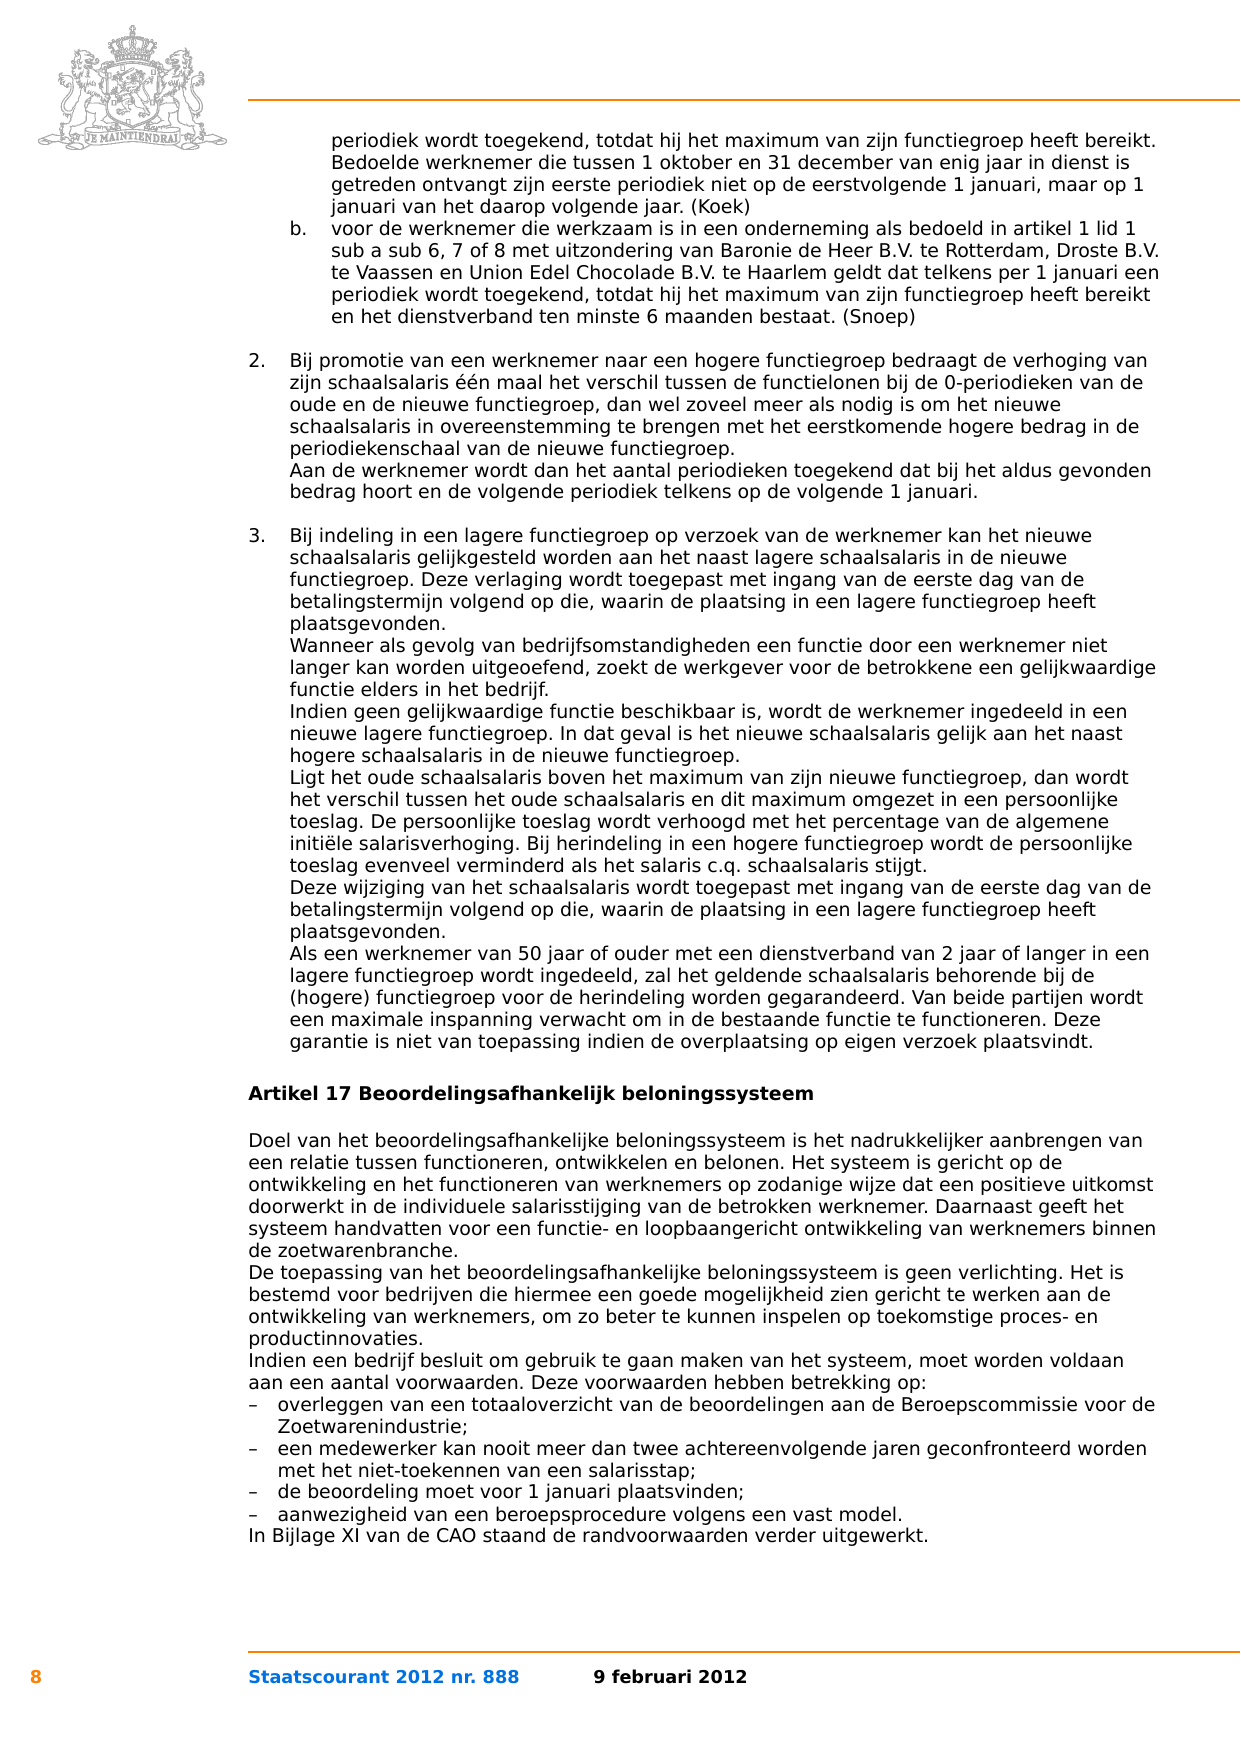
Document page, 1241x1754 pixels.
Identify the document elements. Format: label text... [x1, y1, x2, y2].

text 3. Bij indeling in een lagere functiegroep op verzoek van de werknemer kan het nieuwe schaalsalaris gelijkgesteld worden aan het naast lagere schaalsalaris in de nieuwe functiegroep. Deze verlaging wordt toegepast met ingang van de eerste dag van de betalingstermijn volgend op die, waarin de plaatsing in een lagere functiegroep heeft plaatsgevonden. [248, 525, 1163, 635]
text De toepassing van het beoordelingsafhankelijke beloningssysteem is geen verlichting. Het is bestemd voor bedrijven die hiermee een goede mogelijkheid zien gericht te werken aan de ontwikkeling van werknemers, om zo beter te kunnen inspelen op toekomstige proces- en productinnovaties. [248, 1262, 1163, 1349]
text Doel van het beoordelingsafhankelijke beloningssysteem is het nadrukkelijker aanbrengen van een relatie tussen functioneren, ontwikkelen en belonen. Het systeem is gericht op de ontwikkeling en het functioneren van werknemers op zodanige wijze dat een positieve uitkomst doorwerkt in de individuele salarisstijging van de betrokken werknemer. Daarnaast geeft het systeem handvatten voor een functie- en loopbaangericht ontwikkeling van werknemers binnen de zoetwarenbranche. [248, 1130, 1163, 1262]
text Deze wijziging van het schaalsalaris wordt toegepast met ingang van de eerste dag van de betalingstermijn volgend op die, waarin de plaatsing in een lagere functiegroep heeft plaatsgevonden. [289, 877, 1163, 943]
text Indien een bedrijf besluit om gebruik te gaan maken van het systeem, moet worden voldaan aan een aantal voorwaarden. Deze voorwaarden hebben betrekking op: [248, 1349, 1163, 1393]
text In Bijlage XI van de CAO staand de randvoorwaarden verder uitgewerkt. [248, 1525, 1163, 1547]
text periodiek wordt toegekend, totdat hij het maximum van zijn functiegroep heeft bereikt. Bedoelde werknemer die tussen 1 oktober en 31 december van enig jaar in dienst is getreden ontvangt zijn eerste periodiek niet op de eerstvolgende 1 januari, maar op 1 januari van het daarop volgende jaar. (Koek) [248, 130, 1163, 218]
picture [38, 25, 227, 150]
text – de beoordeling moet voor 1 januari plaatsvinden; [248, 1481, 1163, 1503]
text Wanneer als gevolg van bedrijfsomstandigheden een functie door een werknemer niet langer kan worden uitgeoefend, zoekt de werkgever voor de betrokkene een gelijkwaardige functie elders in het bedrijf. [289, 635, 1163, 701]
text – aanwezigheid van een beroepsprocedure volgens een vast model. [248, 1503, 1163, 1525]
subtitle Artikel 17 Beoordelingsafhankelijk beloningssysteem [248, 1083, 1163, 1105]
text Aan de werknemer wordt dan het aantal periodieken toegekend dat bij het aldus gevonden bedrag hoort en de volgende periodiek telkens op de volgende 1 januari. [289, 459, 1163, 503]
text – overleggen van een totaaloverzicht van de beoordelingen aan de Beroepscommissie voor de Zoetwarenindustrie; [248, 1393, 1163, 1437]
text b. voor de werknemer die werkzaam is in een onderneming als bedoeld in artikel 1 lid 1 sub a sub 6, 7 of 8 met uitzondering van Baronie de Heer B.V. te Rotterdam, Droste B.V. te Vaassen en Union Edel Chocolade B.V. te Haarlem geldt dat telkens per 1 januari een periodiek wordt toegekend, totdat hij het maximum van zijn functiegroep heeft bereikt en het dienstverband ten minste 6 maanden bestaat. (Snoep) [289, 218, 1163, 328]
text Indien geen gelijkwaardige functie beschikbaar is, wordt de werknemer ingedeeld in een nieuwe lagere functiegroep. In dat geval is het nieuwe schaalsalaris gelijk aan het naast hogere schaalsalaris in de nieuwe functiegroep. [289, 701, 1163, 767]
text – een medewerker kan nooit meer dan twee achtereenvolgende jaren geconfronteerd worden met het niet-toekennen van een salarisstap; [248, 1437, 1163, 1481]
text Als een werknemer van 50 jaar of ouder met een dienstverband van 2 jaar of langer in een lagere functiegroep wordt ingedeeld, zal het geldende schaalsalaris behorende bij de (hogere) functiegroep voor de herindeling worden gegarandeerd. Van beide partijen wordt een maximale inspanning verwacht om in de bestaande functie te functioneren. Deze garantie is niet van toepassing indien de overplaatsing op eigen verzoek plaatsvindt. [289, 943, 1163, 1053]
text 2. Bij promotie van een werknemer naar een hogere functiegroep bedraagt de verhoging van zijn schaalsalaris één maal het verschil tussen de functielonen bij de 0-periodieken van de oude en de nieuwe functiegroep, dan wel zoveel meer als nodig is om het nieuwe schaalsalaris in overeenstemming te brengen met het eerstkomende hogere bedrag in de periodiekenschaal van de nieuwe functiegroep. [248, 349, 1163, 459]
text Ligt het oude schaalsalaris boven het maximum van zijn nieuwe functiegroep, dan wordt het verschil tussen het oude schaalsalaris en dit maximum omgezet in een persoonlijke toeslag. De persoonlijke toeslag wordt verhoogd met het percentage van de algemene initiële salarisverhoging. Bij herindeling in een hogere functiegroep wordt de persoonlijke toeslag evenveel verminderd als het salaris c.q. schaalsalaris stijgt. [289, 767, 1163, 877]
